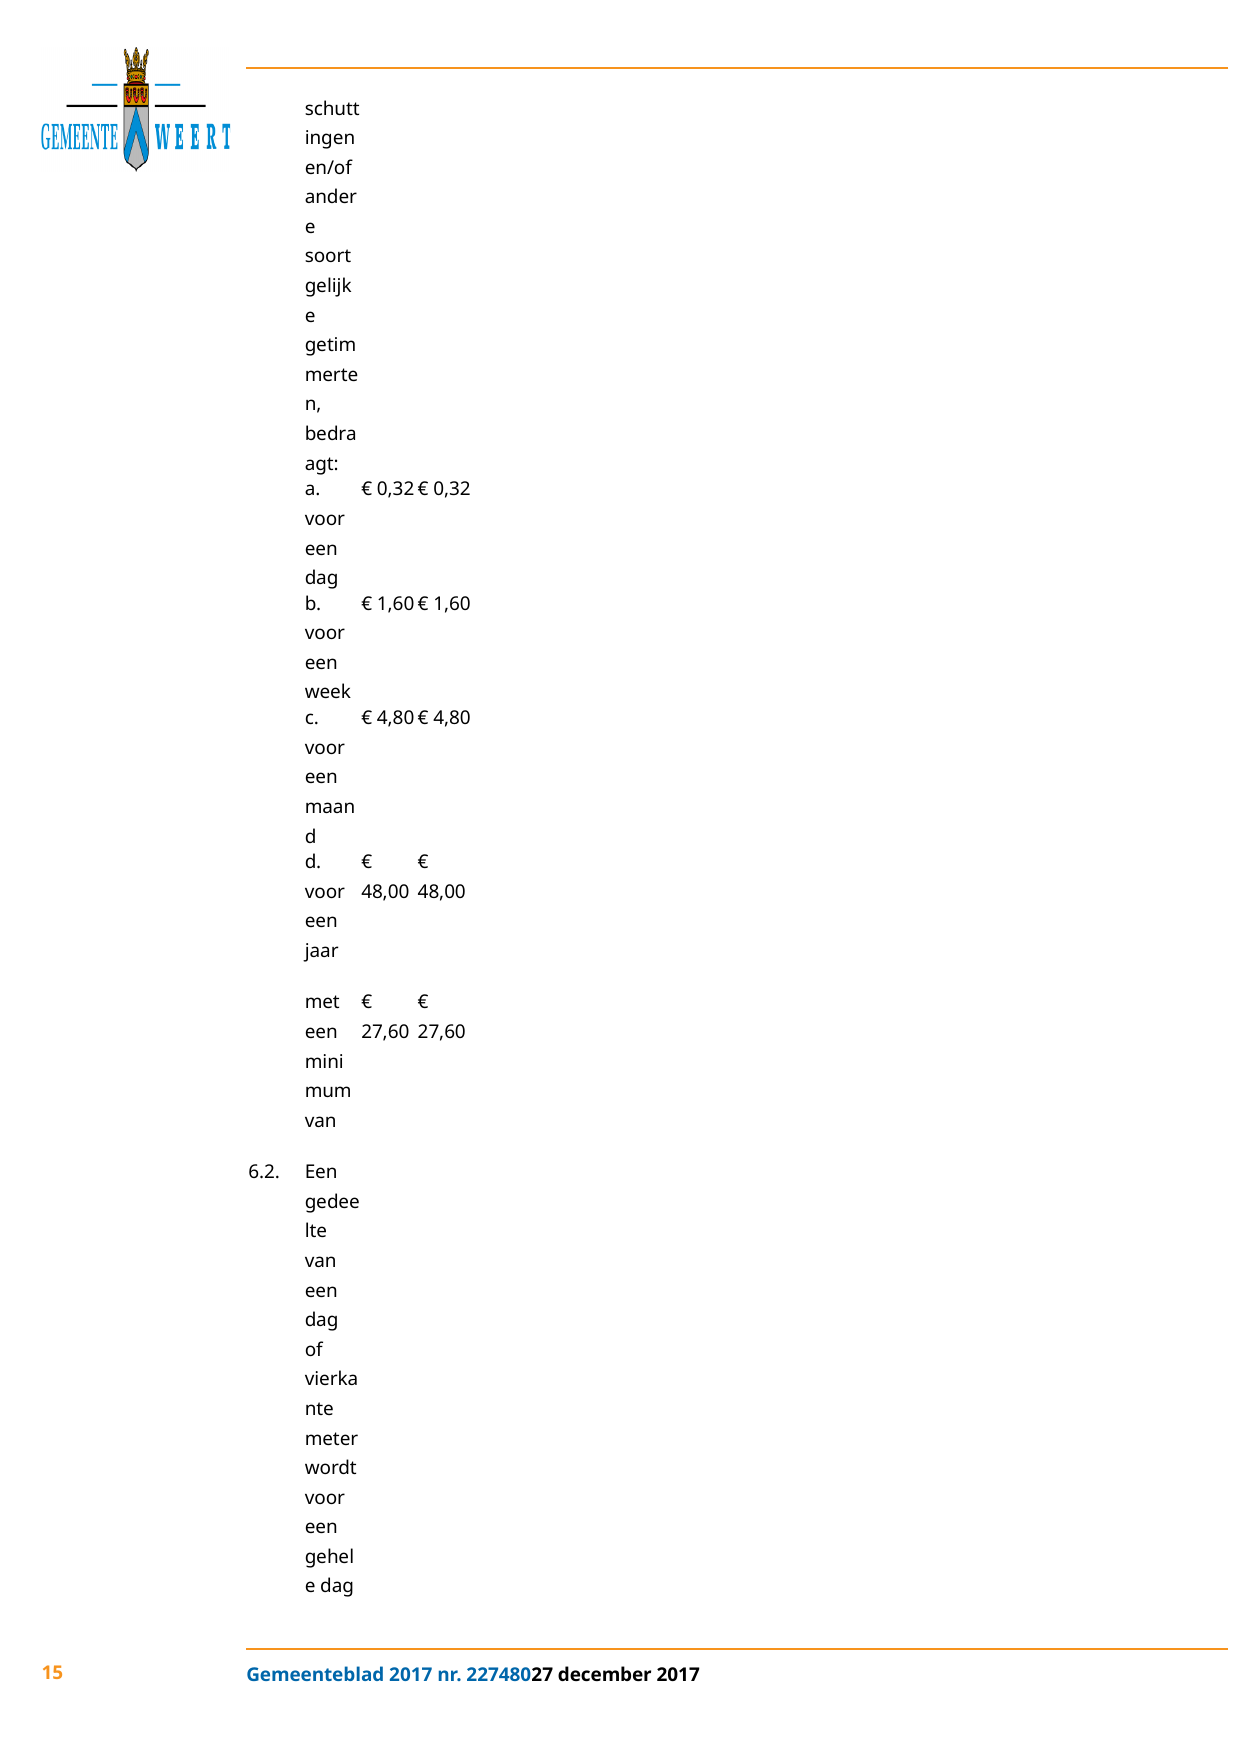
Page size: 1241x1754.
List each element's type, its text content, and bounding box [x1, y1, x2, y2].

table_cell € 4,80 [361, 705, 417, 848]
table_cell [361, 963, 417, 989]
table_cell [248, 705, 304, 848]
table_cell € 4,80 [418, 705, 474, 848]
table_cell [248, 963, 304, 989]
table_cell [248, 849, 304, 963]
table_cell [361, 95, 417, 476]
table_cell b. voor een week [305, 590, 361, 704]
picture [41, 47, 231, 172]
table_cell c. voor een maand [305, 705, 361, 848]
table_cell [418, 1159, 474, 1598]
table_cell [418, 95, 474, 476]
table_cell [418, 1133, 474, 1158]
table_cell 6.2. [248, 1159, 304, 1598]
table_cell [248, 95, 304, 476]
table_cell € 1,60 [418, 590, 474, 704]
table_cell met een minimum van [305, 989, 361, 1133]
table_cell [361, 1159, 417, 1598]
table_cell € 27,60 [418, 989, 474, 1133]
table_cell € 27,60 [361, 989, 417, 1133]
table_cell € 0,32 [361, 476, 417, 590]
table_cell [248, 989, 304, 1133]
table_cell [305, 1133, 361, 1158]
table_cell [248, 1133, 304, 1158]
table_cell Een gedeelte van een dag of vierkante meter wordt voor een gehele dag [305, 1159, 361, 1598]
table_cell a. voor een dag [305, 476, 361, 590]
table_cell d. voor een jaar [305, 849, 361, 963]
table_cell [361, 1133, 417, 1158]
table_cell [248, 476, 304, 590]
table_cell schuttingen en/of andere soortgelijke getimmerten, bedraagt: [305, 95, 361, 476]
table_cell [418, 963, 474, 989]
table_cell [248, 590, 304, 704]
table_cell € 48,00 [361, 849, 417, 963]
table_cell € 1,60 [361, 590, 417, 704]
table_cell [305, 963, 361, 989]
table_cell € 0,32 [418, 476, 474, 590]
table_cell € 48,00 [418, 849, 474, 963]
